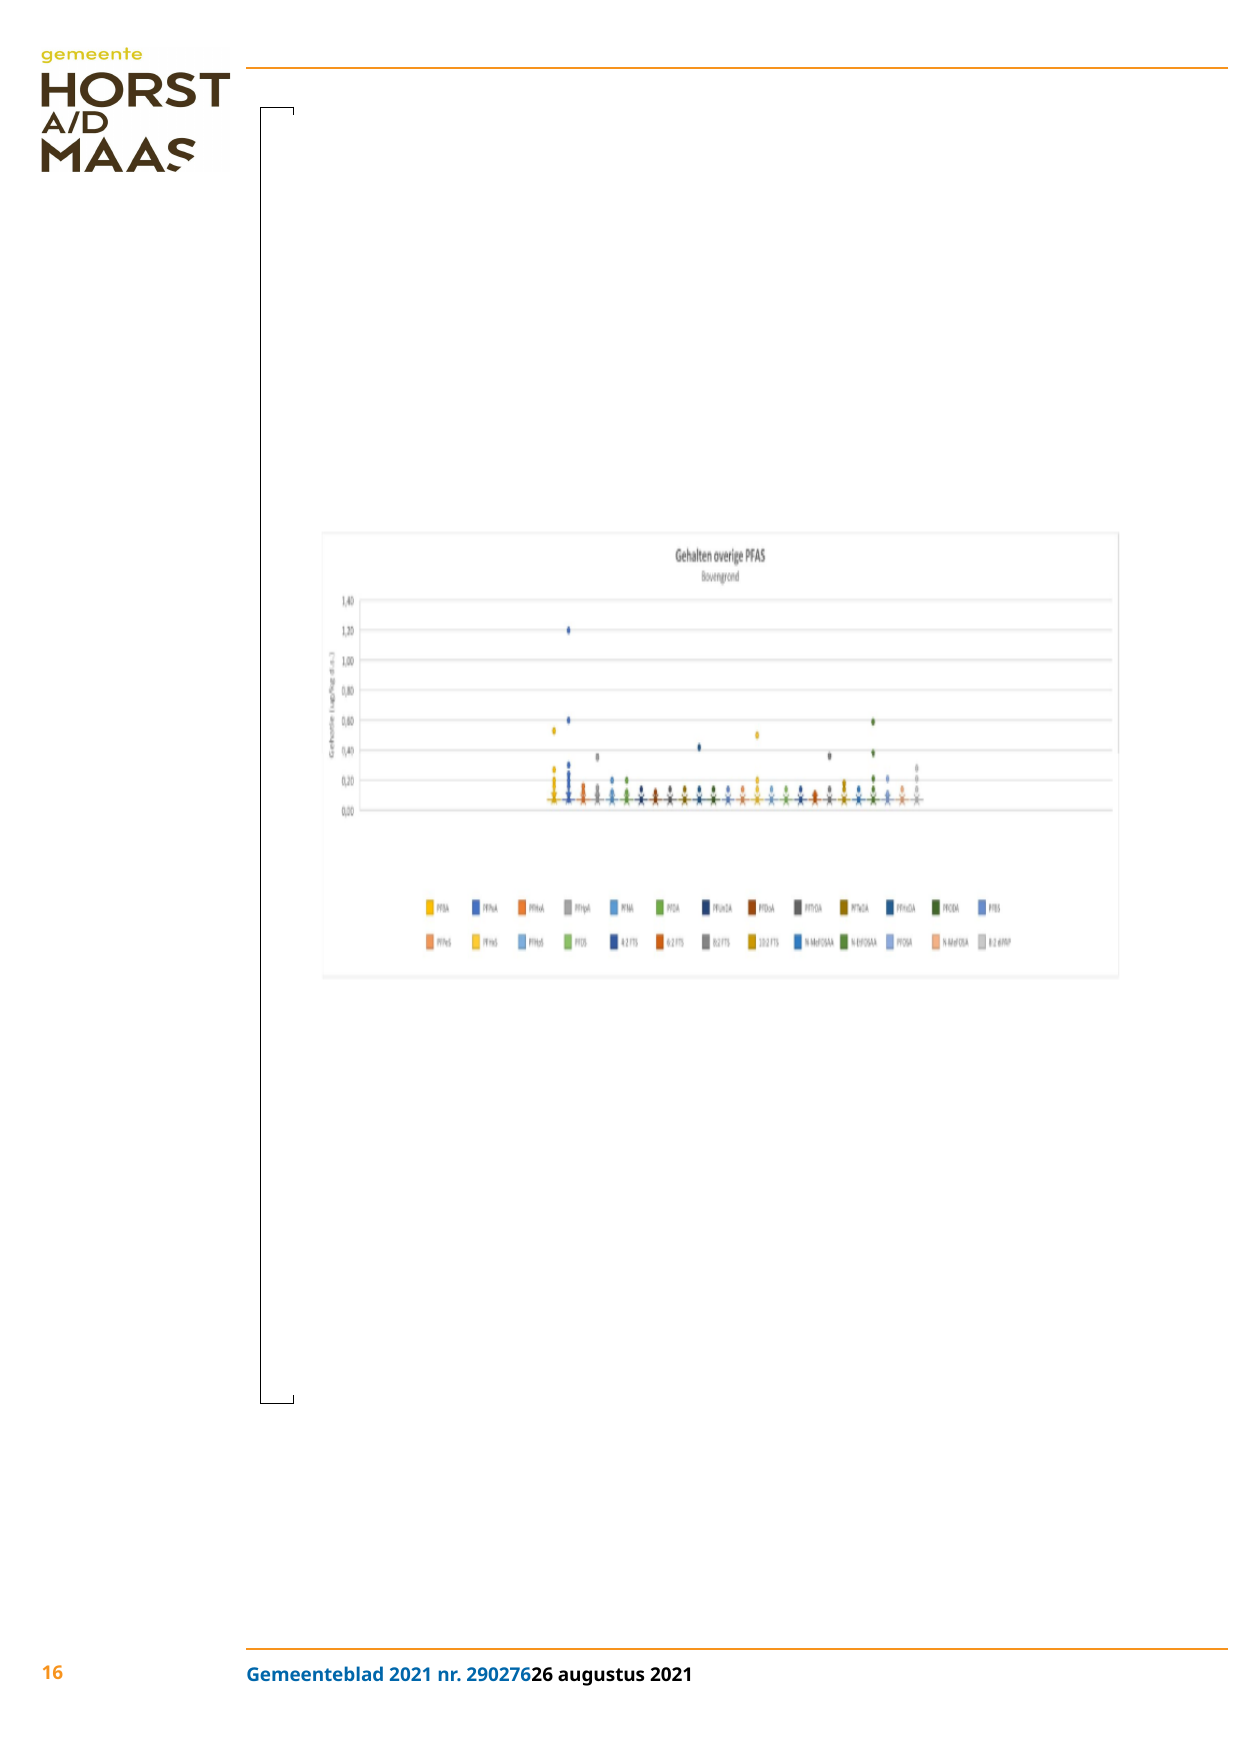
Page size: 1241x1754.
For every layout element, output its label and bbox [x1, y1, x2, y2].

picture [268, 115, 1173, 1395]
picture [41, 47, 231, 172]
